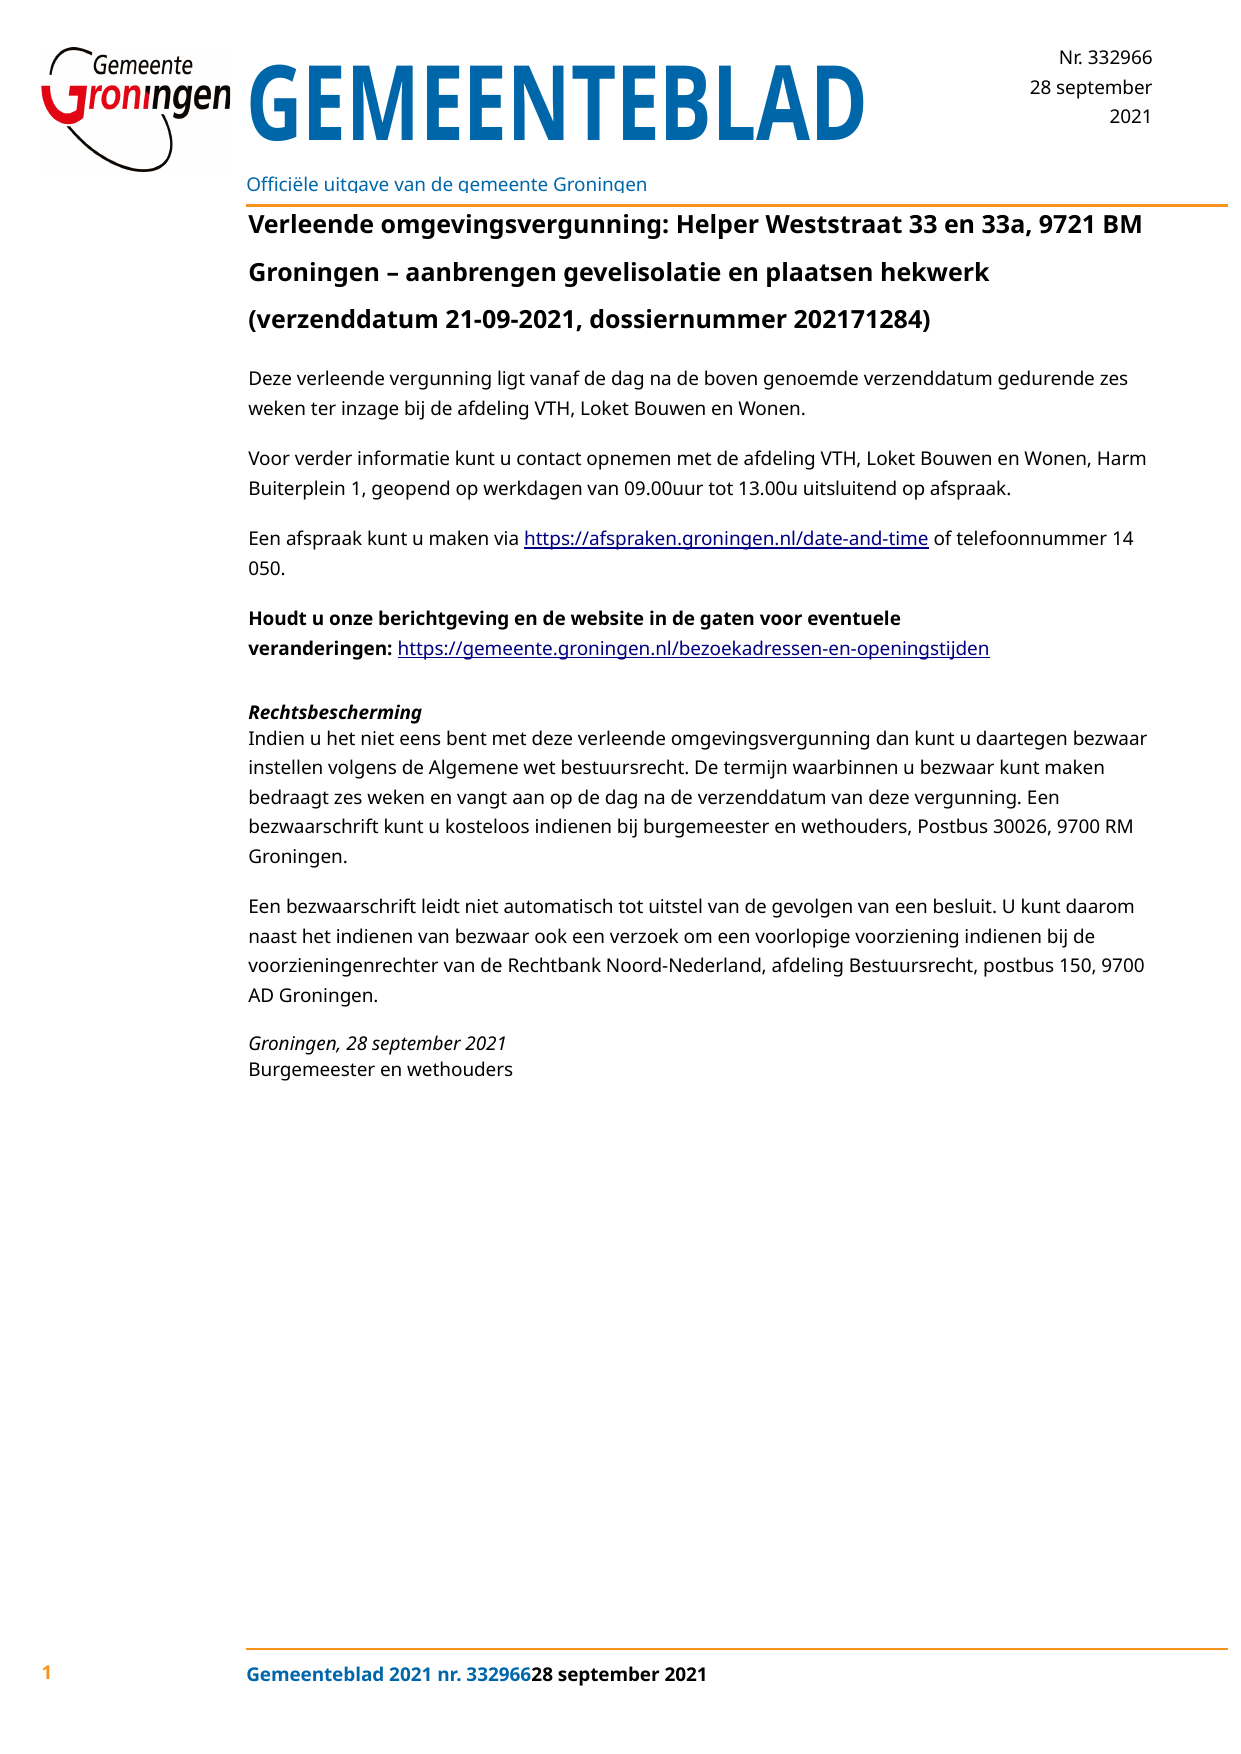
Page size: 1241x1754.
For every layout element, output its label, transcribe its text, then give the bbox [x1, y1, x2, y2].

text Een afspraak kunt u maken via https://afspraken.groningen.nl/date-and-time of telefoonnummer 14 050. [248, 526, 1152, 581]
text Houdt u onze berichtgeving en de website in de gaten voor eventuele veranderingen: https://gemeente.groningen.nl/bezoekadressen-en-openingstijden [248, 606, 1152, 661]
text Een bezwaarschrift leidt niet automatisch tot uitstel van de gevolgen van een besluit. U kunt daarom naast het indienen van bezwaar ook een verzoek om een voorlopige voorziening indienen bij de voorzieningenrechter van de Rechtbank Noord-Nederland, afdeling Bestuursrecht, postbus 150, 9700 AD Groningen. [248, 893, 1152, 1008]
text Deze verleende vergunning ligt vanaf de dag na de boven genoemde verzenddatum gedurende zes weken ter inzage bij de afdeling VTH, Loket Bouwen en Wonen. [248, 366, 1152, 421]
text Burgemeester en wethouders [248, 1056, 1152, 1082]
text Groningen, 28 september 2021 [248, 1030, 1152, 1056]
text Indien u het niet eens bent met deze verleende omgevingsvergunning dan kunt u daartegen bezwaar instellen volgens de Algemene wet bestuursrecht. De termijn waarbinnen u bezwaar kunt maken bedraagt zes weken en vangt aan op de dag na de verzenddatum van deze vergunning. Een bezwaarschrift kunt u kosteloos indienen bij burgemeester en wethouders, Postbus 30026, 9700 RM Groningen. [248, 725, 1152, 869]
picture [41, 47, 231, 172]
text Voor verder informatie kunt u contact opnemen met de afdeling VTH, Loket Bouwen en Wonen, Harm Buiterplein 1, geopend op werkdagen van 09.00uur tot 13.00u uitsluitend op afspraak. [248, 446, 1152, 501]
text Verleende omgevingsvergunning: Helper Weststraat 33 en 33a, 9721 BM Groningen – aanbrengen gevelisolatie en plaatsen hekwerk (verzenddatum 21-09-2021, dossiernummer 202171284) [248, 207, 1152, 336]
text Rechtsbescherming [248, 699, 1152, 725]
